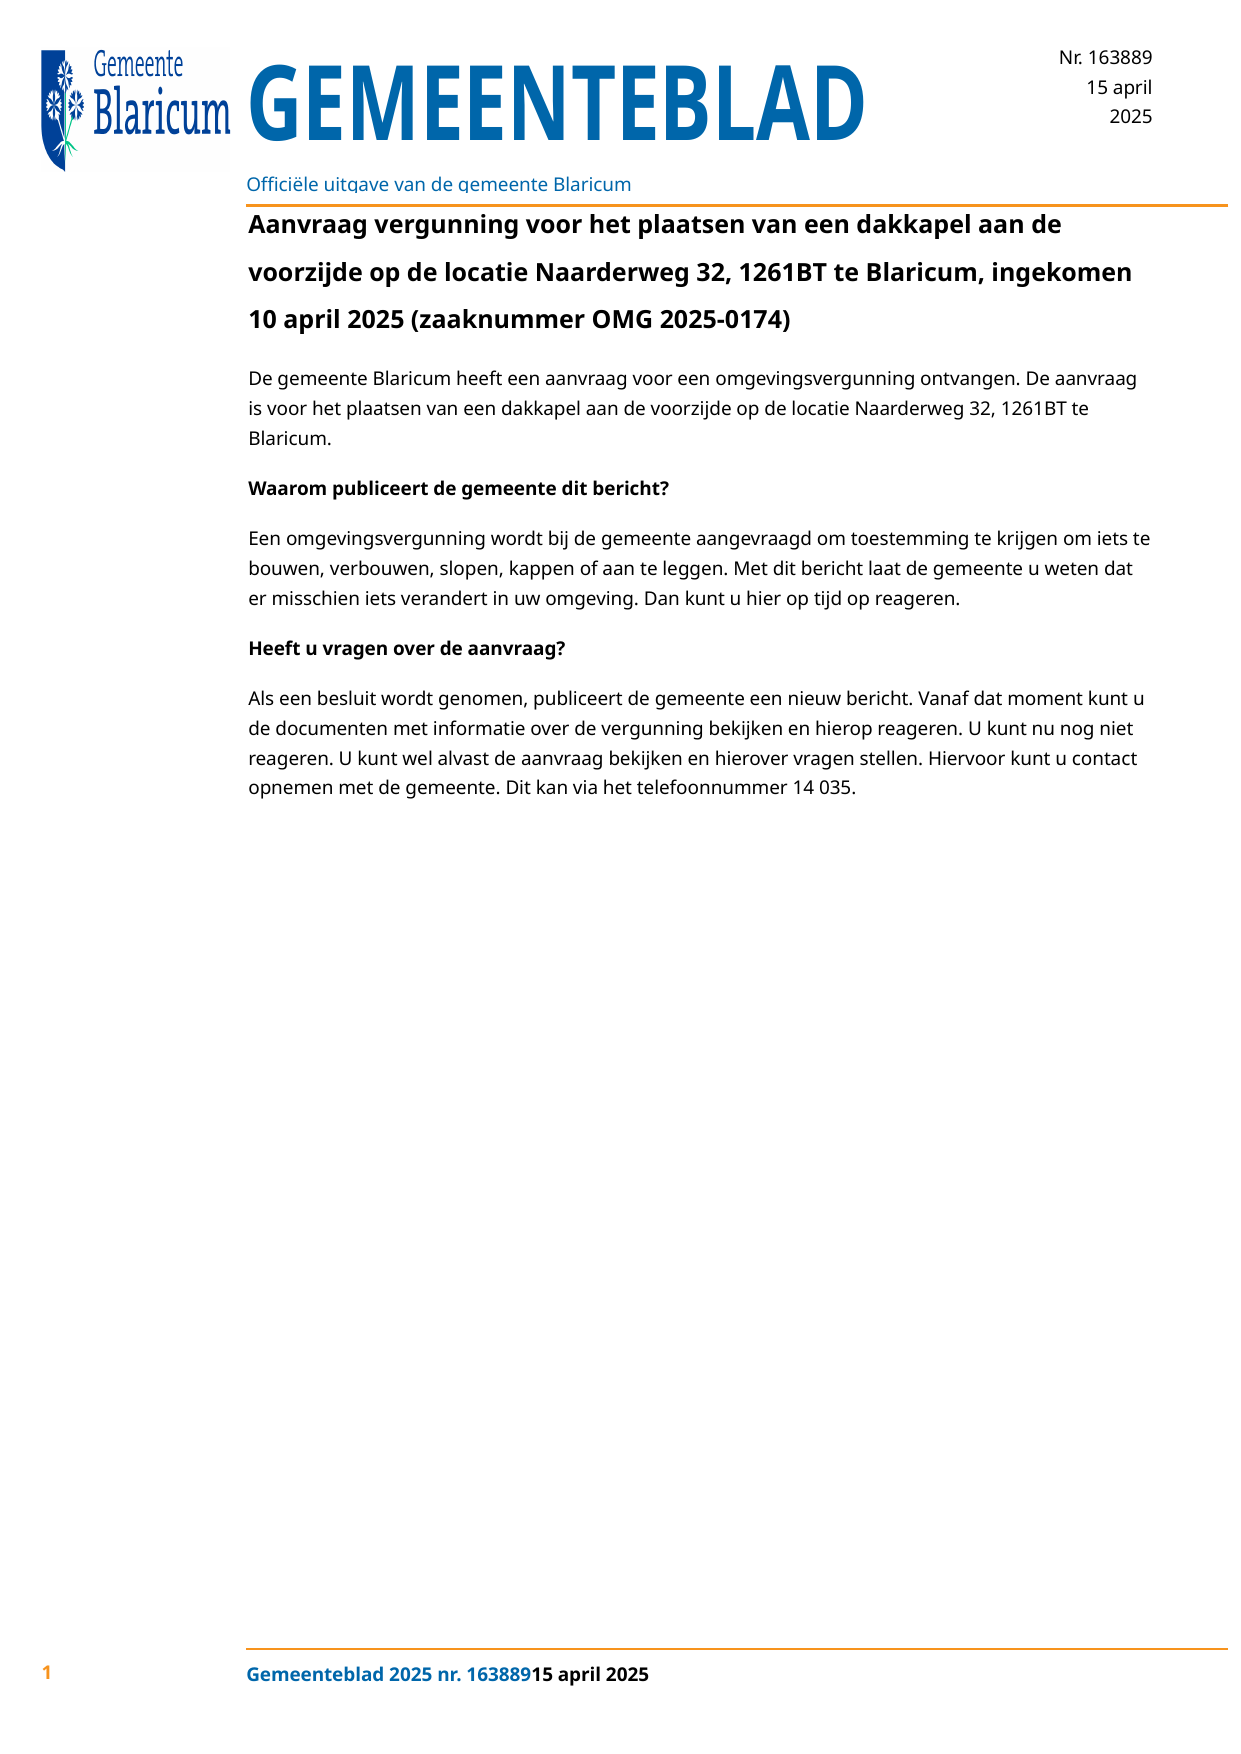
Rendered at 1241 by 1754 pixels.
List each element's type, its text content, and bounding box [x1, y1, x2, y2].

text De gemeente Blaricum heeft een aanvraag voor een omgevingsvergunning ontvangen. De aanvraag is voor het plaatsen van een dakkapel aan de voorzijde op de locatie Naarderweg 32, 1261BT te Blaricum. [248, 366, 1152, 450]
text Waarom publiceert de gemeente dit bericht? [248, 475, 1152, 501]
text Heeft u vragen over de aanvraag? [248, 635, 1152, 661]
text Een omgevingsvergunning wordt bij de gemeente aangevraagd om toestemming te krijgen om iets te bouwen, verbouwen, slopen, kappen of aan te leggen. Met dit bericht laat de gemeente u weten dat er misschien iets verandert in uw omgeving. Dan kunt u hier op tijd op reageren. [248, 526, 1152, 610]
picture [41, 47, 231, 172]
text Als een besluit wordt genomen, publiceert de gemeente een nieuw bericht. Vanaf dat moment kunt u de documenten met informatie over de vergunning bekijken en hierop reageren. U kunt nu nog niet reageren. U kunt wel alvast de aanvraag bekijken en hierover vragen stellen. Hiervoor kunt u contact opnemen met de gemeente. Dit kan via het telefoonnummer 14 035. [248, 686, 1152, 800]
text Aanvraag vergunning voor het plaatsen van een dakkapel aan de voorzijde op de locatie Naarderweg 32, 1261BT te Blaricum, ingekomen 10 april 2025 (zaaknummer OMG 2025-0174) [248, 207, 1152, 336]
